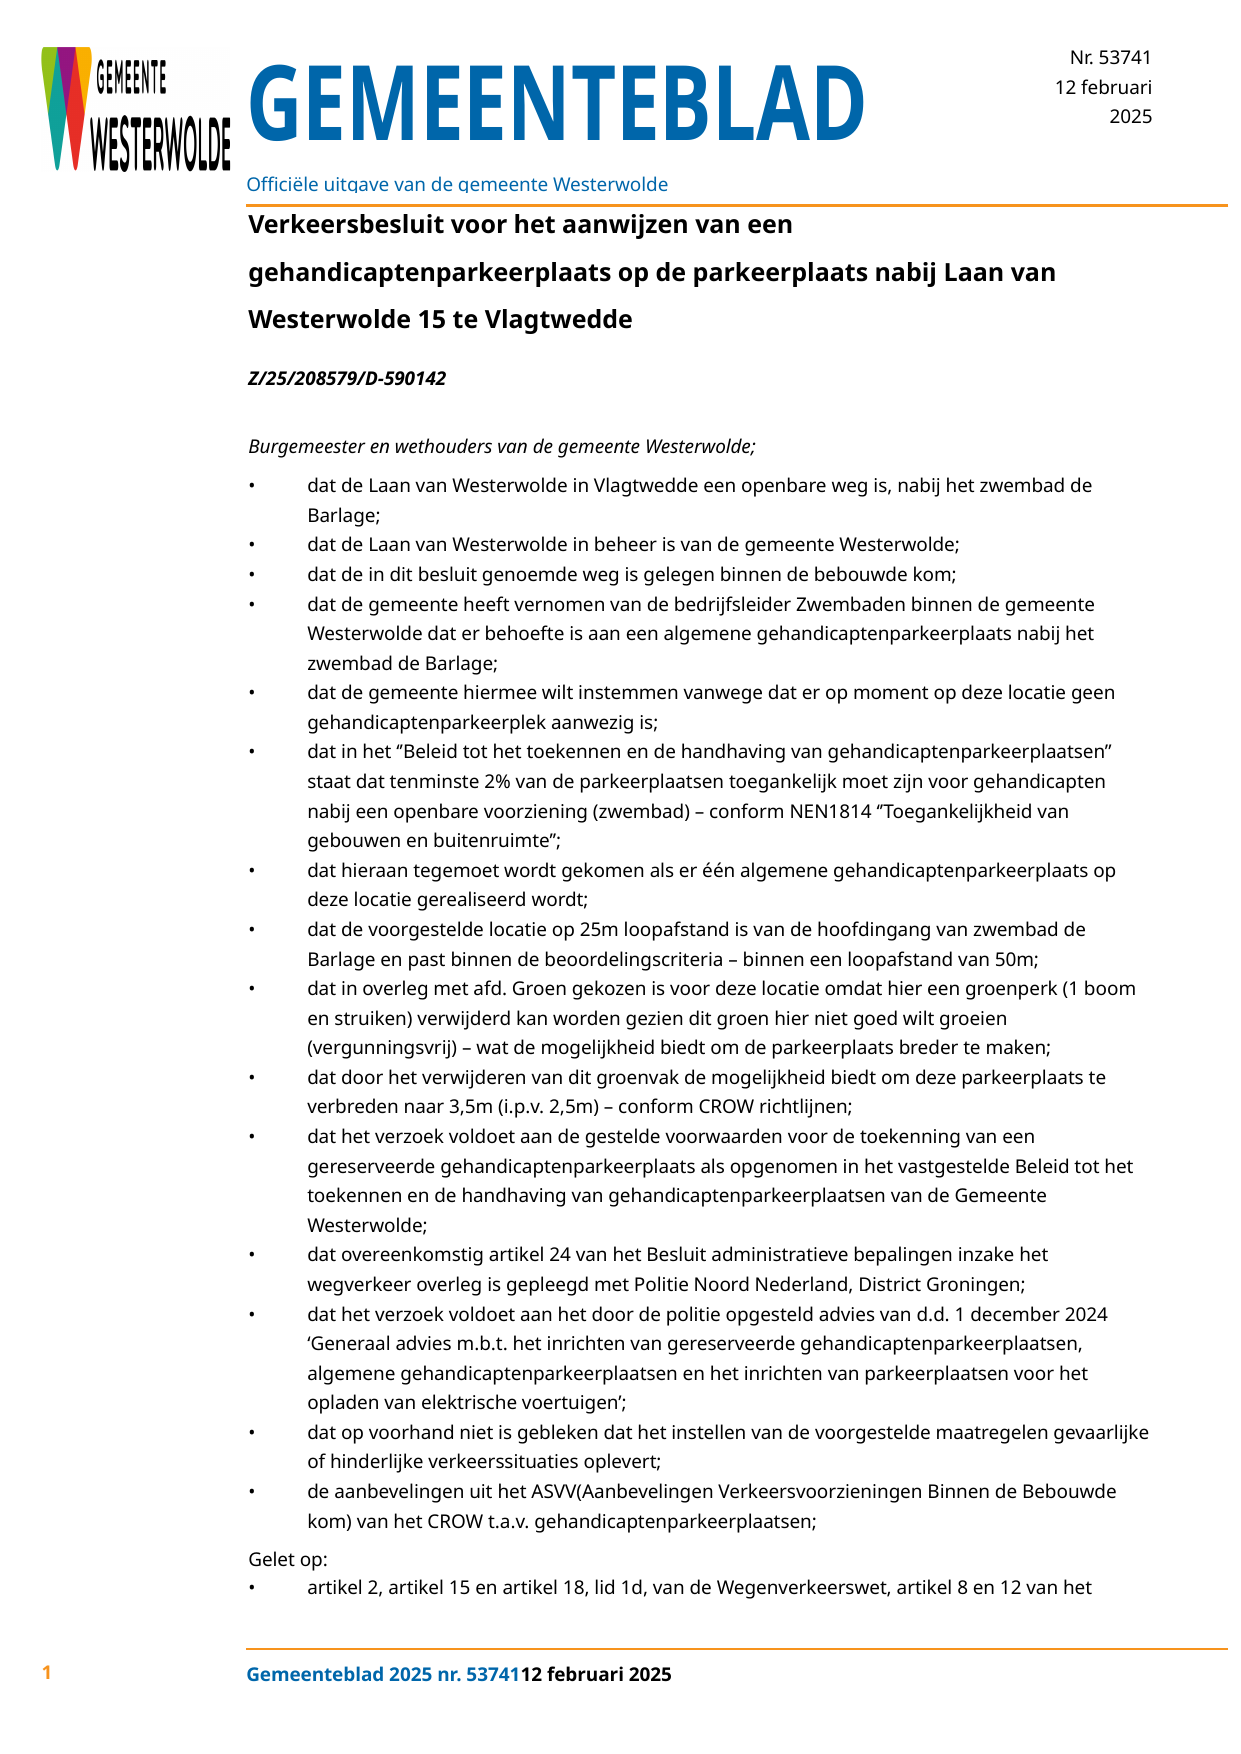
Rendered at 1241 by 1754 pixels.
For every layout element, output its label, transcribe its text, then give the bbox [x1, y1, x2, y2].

text Z/25/208579/D-590142 [248, 366, 1152, 391]
list dat de Laan van Westerwolde in beheer is van de gemeente Westerwolde; [248, 532, 1152, 557]
list dat in overleg met afd. Groen gekozen is voor deze locatie omdat hier een groenperk (1 boom en struiken) verwijderd kan worden gezien dit groen hier niet goed wilt groeien (vergunningsvrij) – wat de mogelijkheid biedt om de parkeerplaats breder te maken; [248, 975, 1152, 1060]
list dat de voorgestelde locatie op 25m loopafstand is van de hoofdingang van zwembad de Barlage en past binnen de beoordelingscriteria – binnen een loopafstand van 50m; [248, 916, 1152, 972]
list dat op voorhand niet is gebleken dat het instellen van de voorgestelde maatregelen gevaarlijke of hinderlijke verkeerssituaties oplevert; [248, 1419, 1152, 1474]
picture [41, 47, 231, 172]
list dat door het verwijderen van dit groenvak de mogelijkheid biedt om deze parkeerplaats te verbreden naar 3,5m (i.p.v. 2,5m) – conform CROW richtlijnen; [248, 1064, 1152, 1119]
list dat de gemeente heeft vernomen van de bedrijfsleider Zwembaden binnen de gemeente Westerwolde dat er behoefte is aan een algemene gehandicaptenparkeerplaats nabij het zwembad de Barlage; [248, 591, 1152, 676]
list dat in het ‘’Beleid tot het toekennen en de handhaving van gehandicaptenparkeerplaatsen’’ staat dat tenminste 2% van de parkeerplaatsen toegankelijk moet zijn voor gehandicapten nabij een openbare voorziening (zwembad) – conform NEN1814 ‘’Toegankelijkheid van gebouwen en buitenruimte’’; [248, 739, 1152, 853]
list artikel 2, artikel 15 en artikel 18, lid 1d, van de Wegenverkeerswet, artikel 8 en 12 van het [248, 1574, 1152, 1600]
text Burgemeester en wethouders van de gemeente Westerwolde; [248, 433, 1152, 459]
list dat het verzoek voldoet aan de gestelde voorwaarden voor de toekenning van een gereserveerde gehandicaptenparkeerplaats als opgenomen in het vastgestelde Beleid tot het toekennen en de handhaving van gehandicaptenparkeerplaatsen van de Gemeente Westerwolde; [248, 1123, 1152, 1238]
list dat overeenkomstig artikel 24 van het Besluit administratieve bepalingen inzake het wegverkeer overleg is gepleegd met Politie Noord Nederland, District Groningen; [248, 1242, 1152, 1297]
list dat de in dit besluit genoemde weg is gelegen binnen de bebouwde kom; [248, 561, 1152, 587]
text Gelet op: [248, 1546, 1152, 1572]
list de aanbevelingen uit het ASVV(Aanbevelingen Verkeersvoorzieningen Binnen de Bebouwde kom) van het CROW t.a.v. gehandicaptenparkeerplaatsen; [248, 1478, 1152, 1534]
list dat hieraan tegemoet wordt gekomen als er één algemene gehandicaptenparkeerplaats op deze locatie gerealiseerd wordt; [248, 857, 1152, 912]
list dat het verzoek voldoet aan het door de politie opgesteld advies van d.d. 1 december 2024 ‘Generaal advies m.b.t. het inrichten van gereserveerde gehandicaptenparkeerplaatsen, algemene gehandicaptenparkeerplaatsen en het inrichten van parkeerplaatsen voor het opladen van elektrische voertuigen’; [248, 1301, 1152, 1415]
list dat de gemeente hiermee wilt instemmen vanwege dat er op moment op deze locatie geen gehandicaptenparkeerplek aanwezig is; [248, 679, 1152, 735]
list dat de Laan van Westerwolde in Vlagtwedde een openbare weg is, nabij het zwembad de Barlage; [248, 472, 1152, 528]
text Verkeersbesluit voor het aanwijzen van een gehandicaptenparkeerplaats op de parkeerplaats nabij Laan van Westerwolde 15 te Vlagtwedde [248, 207, 1152, 336]
